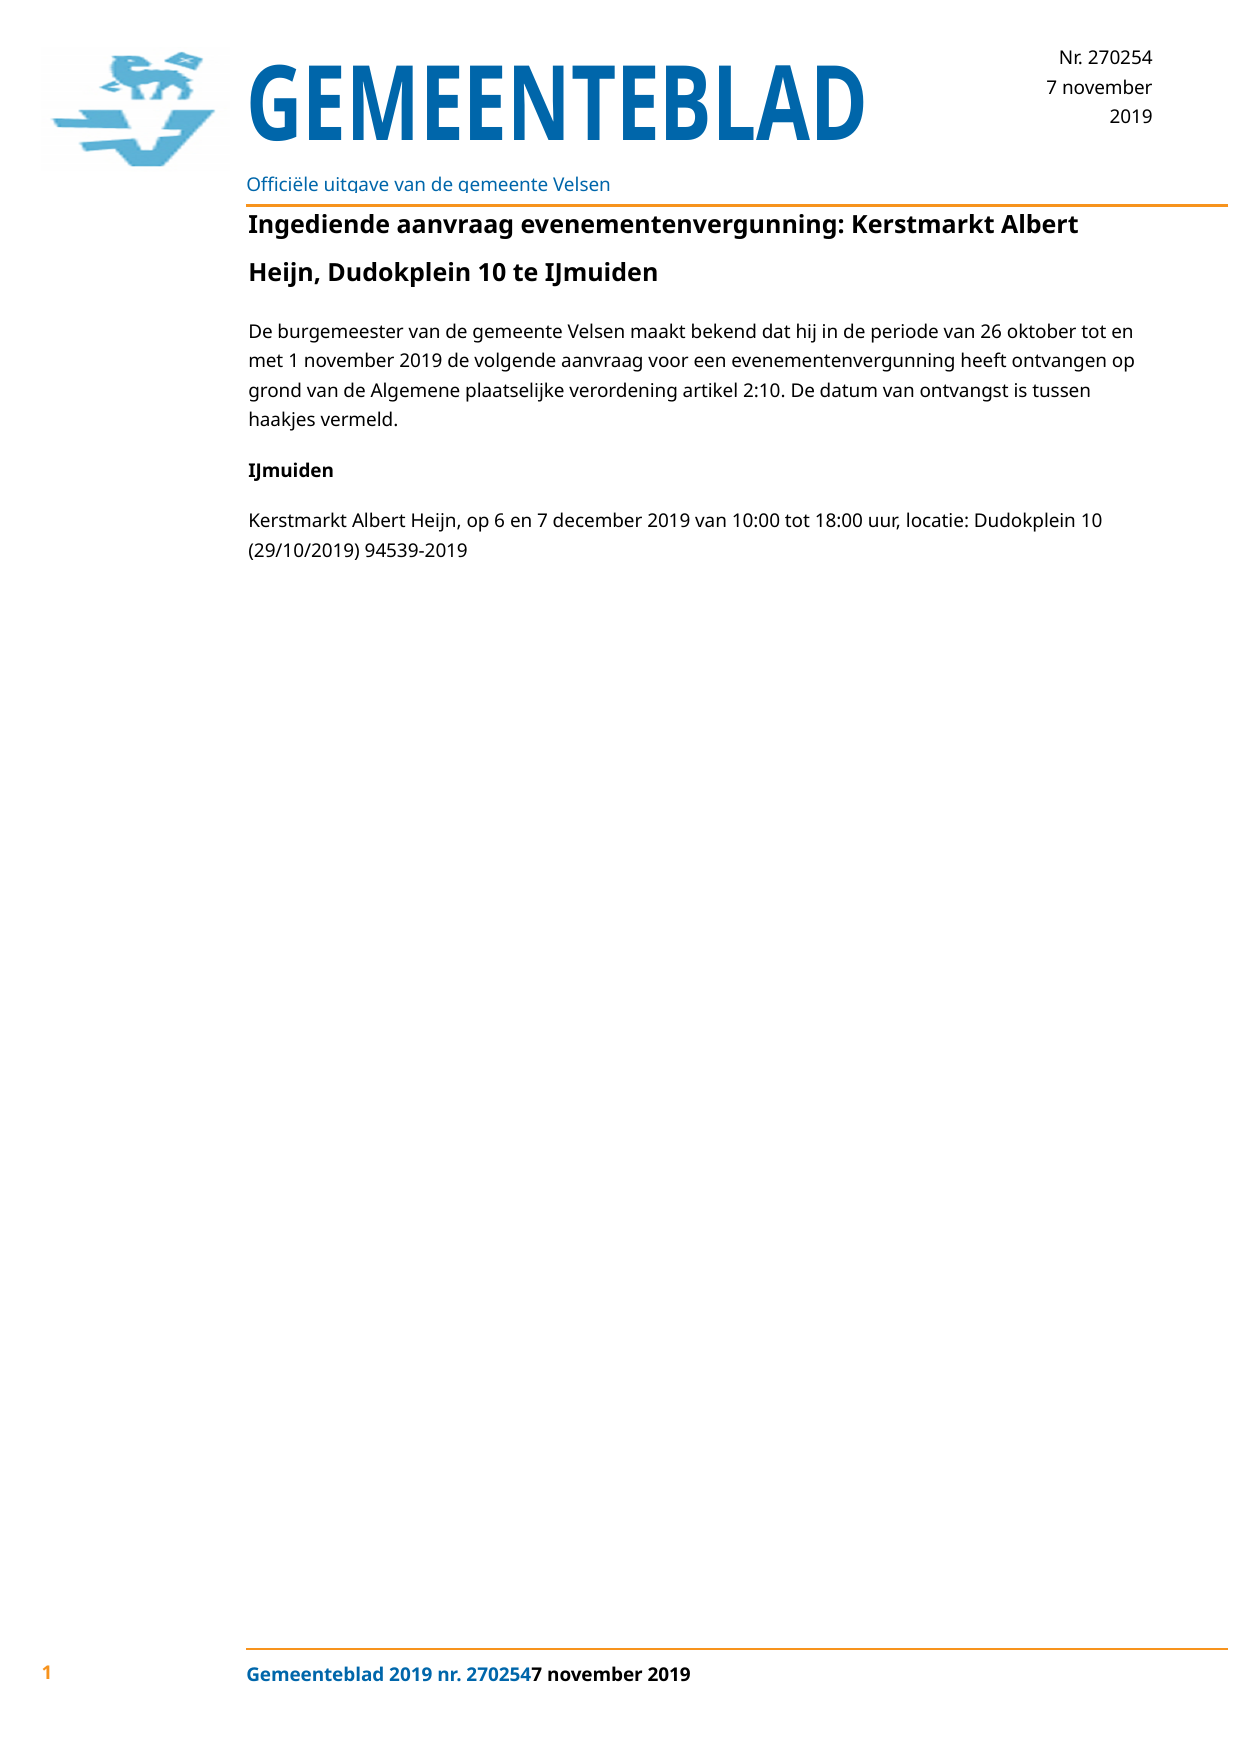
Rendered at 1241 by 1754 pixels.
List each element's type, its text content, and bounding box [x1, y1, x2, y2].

text IJmuiden [248, 457, 1152, 483]
text Ingediende aanvraag evenementenvergunning: Kerstmarkt Albert Heijn, Dudokplein 10 te IJmuiden [248, 207, 1152, 288]
text De burgemeester van de gemeente Velsen maakt bekend dat hij in de periode van 26 oktober tot en met 1 november 2019 de volgende aanvraag voor een evenementenvergunning heeft ontvangen op grond van de Algemene plaatselijke verordening artikel 2:10. De datum van ontvangst is tussen haakjes vermeld. [248, 318, 1152, 432]
text Kerstmarkt Albert Heijn, op 6 en 7 december 2019 van 10:00 tot 18:00 uur, locatie: Dudokplein 10 (29/10/2019) 94539-2019 [248, 507, 1152, 563]
picture [41, 47, 231, 172]
